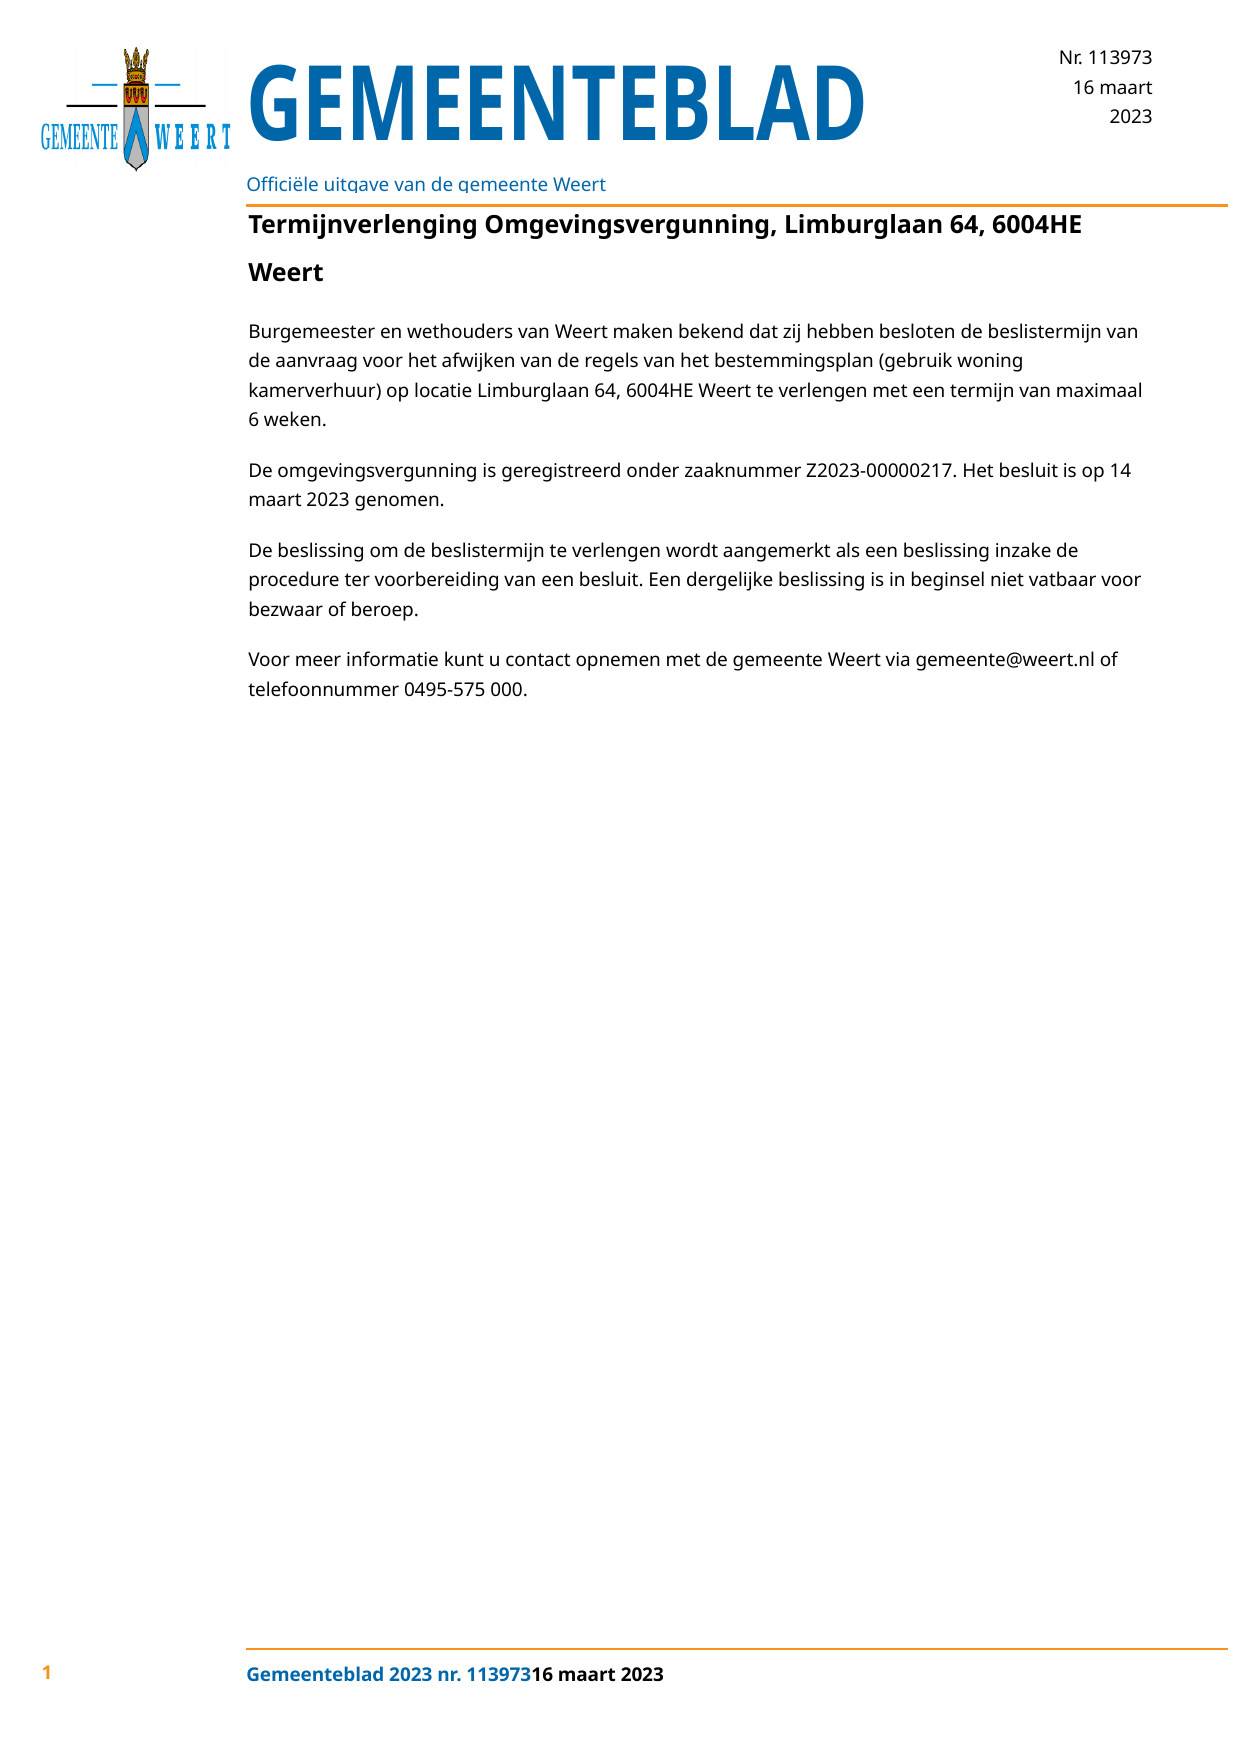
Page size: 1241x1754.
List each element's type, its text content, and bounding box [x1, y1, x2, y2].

text Burgemeester en wethouders van Weert maken bekend dat zij hebben besloten de beslistermijn van de aanvraag voor het afwijken van de regels van het bestemmingsplan (gebruik woning kamerverhuur) op locatie Limburglaan 64, 6004HE Weert te verlengen met een termijn van maximaal 6 weken. [248, 318, 1152, 432]
text De omgevingsvergunning is geregistreerd onder zaaknummer Z2023-00000217. Het besluit is op 14 maart 2023 genomen. [248, 457, 1152, 512]
text Termijnverlenging Omgevingsvergunning, Limburglaan 64, 6004HE Weert [248, 207, 1152, 288]
text De beslissing om de beslistermijn te verlengen wordt aangemerkt als een beslissing inzake de procedure ter voorbereiding van een besluit. Een dergelijke beslissing is in beginsel niet vatbaar voor bezwaar of beroep. [248, 537, 1152, 622]
text Voor meer informatie kunt u contact opnemen met de gemeente Weert via gemeente@weert.nl of telefoonnummer 0495-575 000. [248, 647, 1152, 702]
picture [41, 47, 231, 172]
